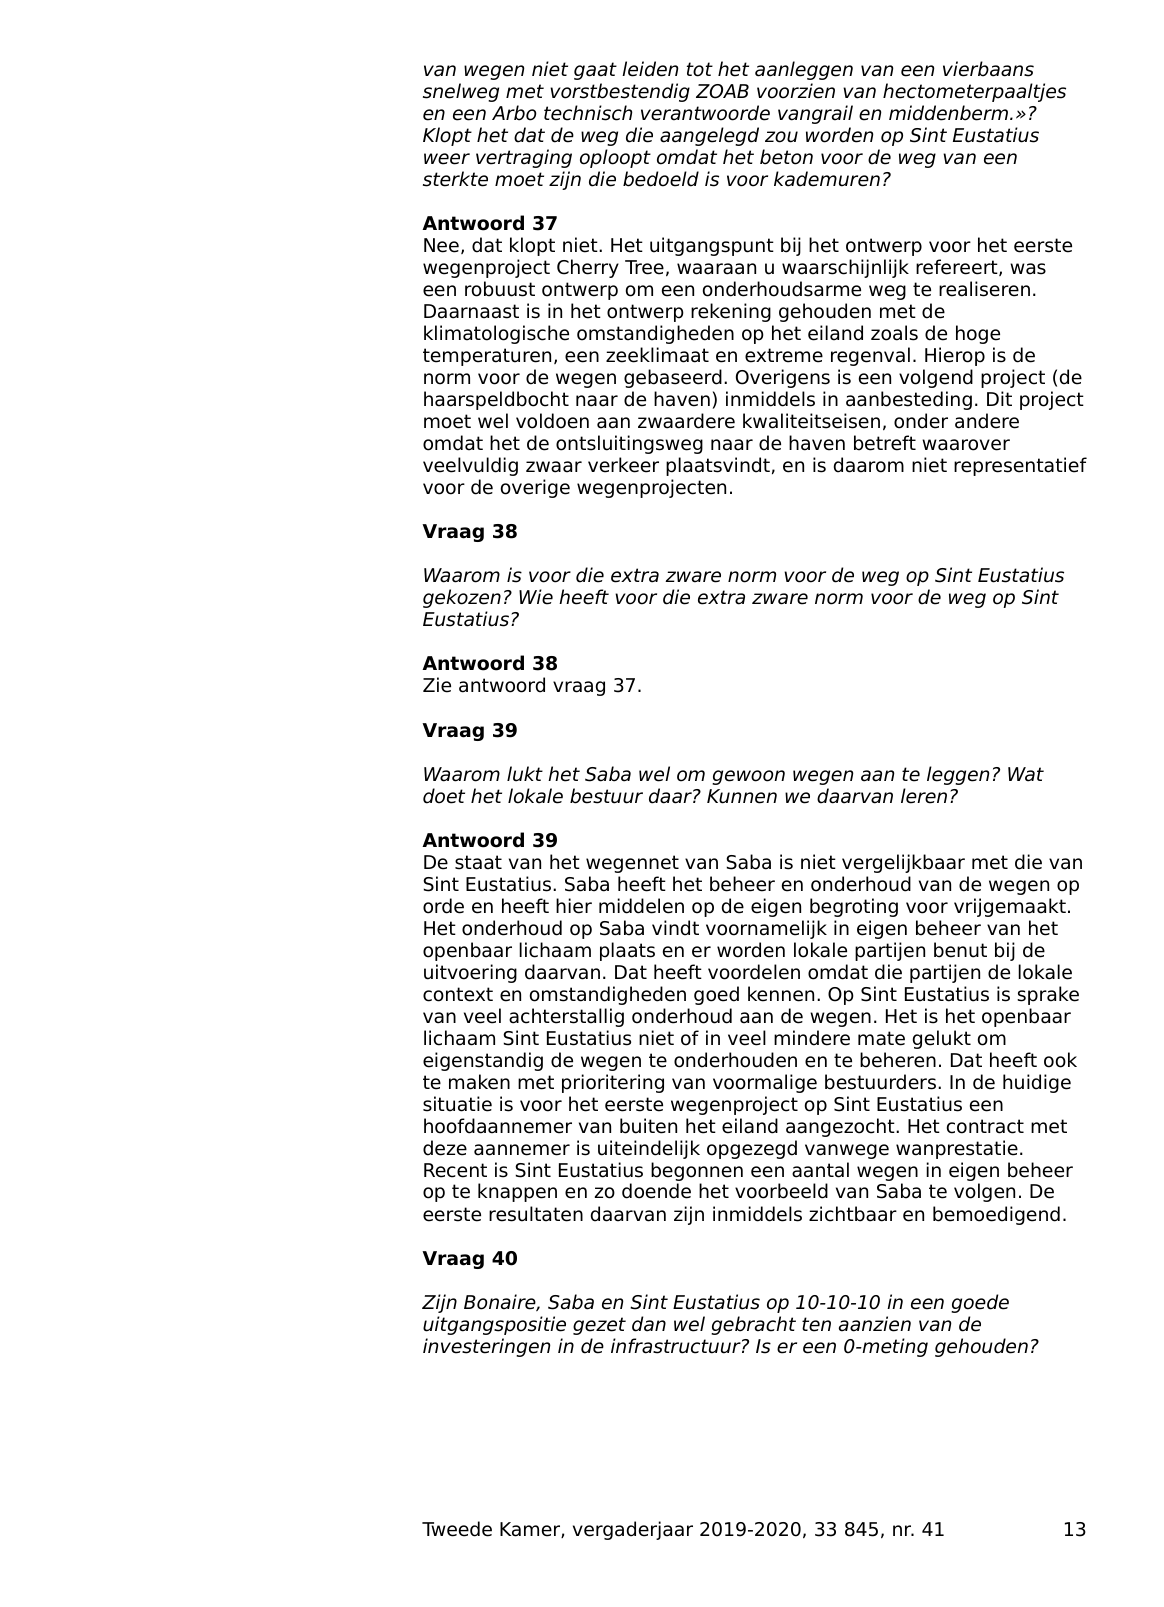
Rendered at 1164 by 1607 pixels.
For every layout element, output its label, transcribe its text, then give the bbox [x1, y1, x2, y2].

text Waarom is voor die extra zware norm voor de weg op Sint Eustatius gekozen? Wie heeft voor die extra zware norm voor de weg op Sint Eustatius? [422, 565, 1087, 631]
text Zie antwoord vraag 37. [422, 675, 1087, 697]
subtitle Vraag 40 [422, 1248, 1087, 1269]
subtitle Vraag 39 [422, 719, 1087, 741]
text Zijn Bonaire, Saba en Sint Eustatius op 10-10-10 in een goede uitgangspositie gezet dan wel gebracht ten aanzien van de investeringen in de infrastructuur? Is er een 0-meting gehouden? [422, 1292, 1087, 1358]
subtitle Antwoord 38 [422, 653, 1087, 675]
text van wegen niet gaat leiden tot het aanleggen van een vierbaans snelweg met vorstbestendig ZOAB voorzien van hectometerpaaltjes en een Arbo technisch verantwoorde vangrail en middenberm.»? Klopt het dat de weg die aangelegd zou worden op Sint Eustatius weer vertraging oploopt omdat het beton voor de weg van een sterkte moet zijn die bedoeld is voor kademuren? [422, 59, 1087, 191]
subtitle Antwoord 37 [422, 213, 1087, 235]
text Nee, dat klopt niet. Het uitgangspunt bij het ontwerp voor het eerste wegenproject Cherry Tree, waaraan u waarschijnlijk refereert, was een robuust ontwerp om een onderhoudsarme weg te realiseren. Daarnaast is in het ontwerp rekening gehouden met de klimatologische omstandigheden op het eiland zoals de hoge temperaturen, een zeeklimaat en extreme regenval. Hierop is de norm voor de wegen gebaseerd. Overigens is een volgend project (de haarspeldbocht naar de haven) inmiddels in aanbesteding. Dit project moet wel voldoen aan zwaardere kwaliteitseisen, onder andere omdat het de ontsluitingsweg naar de haven betreft waarover veelvuldig zwaar verkeer plaatsvindt, en is daarom niet representatief voor de overige wegenprojecten. [422, 235, 1087, 499]
subtitle Vraag 38 [422, 521, 1087, 543]
text Waarom lukt het Saba wel om gewoon wegen aan te leggen? Wat doet het lokale bestuur daar? Kunnen we daarvan leren? [422, 764, 1087, 808]
text De staat van het wegennet van Saba is niet vergelijkbaar met die van Sint Eustatius. Saba heeft het beheer en onderhoud van de wegen op orde en heeft hier middelen op de eigen begroting voor vrijgemaakt. Het onderhoud op Saba vindt voornamelijk in eigen beheer van het openbaar lichaam plaats en er worden lokale partijen benut bij de uitvoering daarvan. Dat heeft voordelen omdat die partijen de lokale context en omstandigheden goed kennen. Op Sint Eustatius is sprake van veel achterstallig onderhoud aan de wegen. Het is het openbaar lichaam Sint Eustatius niet of in veel mindere mate gelukt om eigenstandig de wegen te onderhouden en te beheren. Dat heeft ook te maken met prioritering van voormalige bestuurders. In de huidige situatie is voor het eerste wegenproject op Sint Eustatius een hoofdaannemer van buiten het eiland aangezocht. Het contract met deze aannemer is uiteindelijk opgezegd vanwege wanprestatie. Recent is Sint Eustatius begonnen een aantal wegen in eigen beheer op te knappen en zo doende het voorbeeld van Saba te volgen. De eerste resultaten daarvan zijn inmiddels zichtbaar en bemoedigend. [422, 852, 1087, 1225]
subtitle Antwoord 39 [422, 830, 1087, 852]
